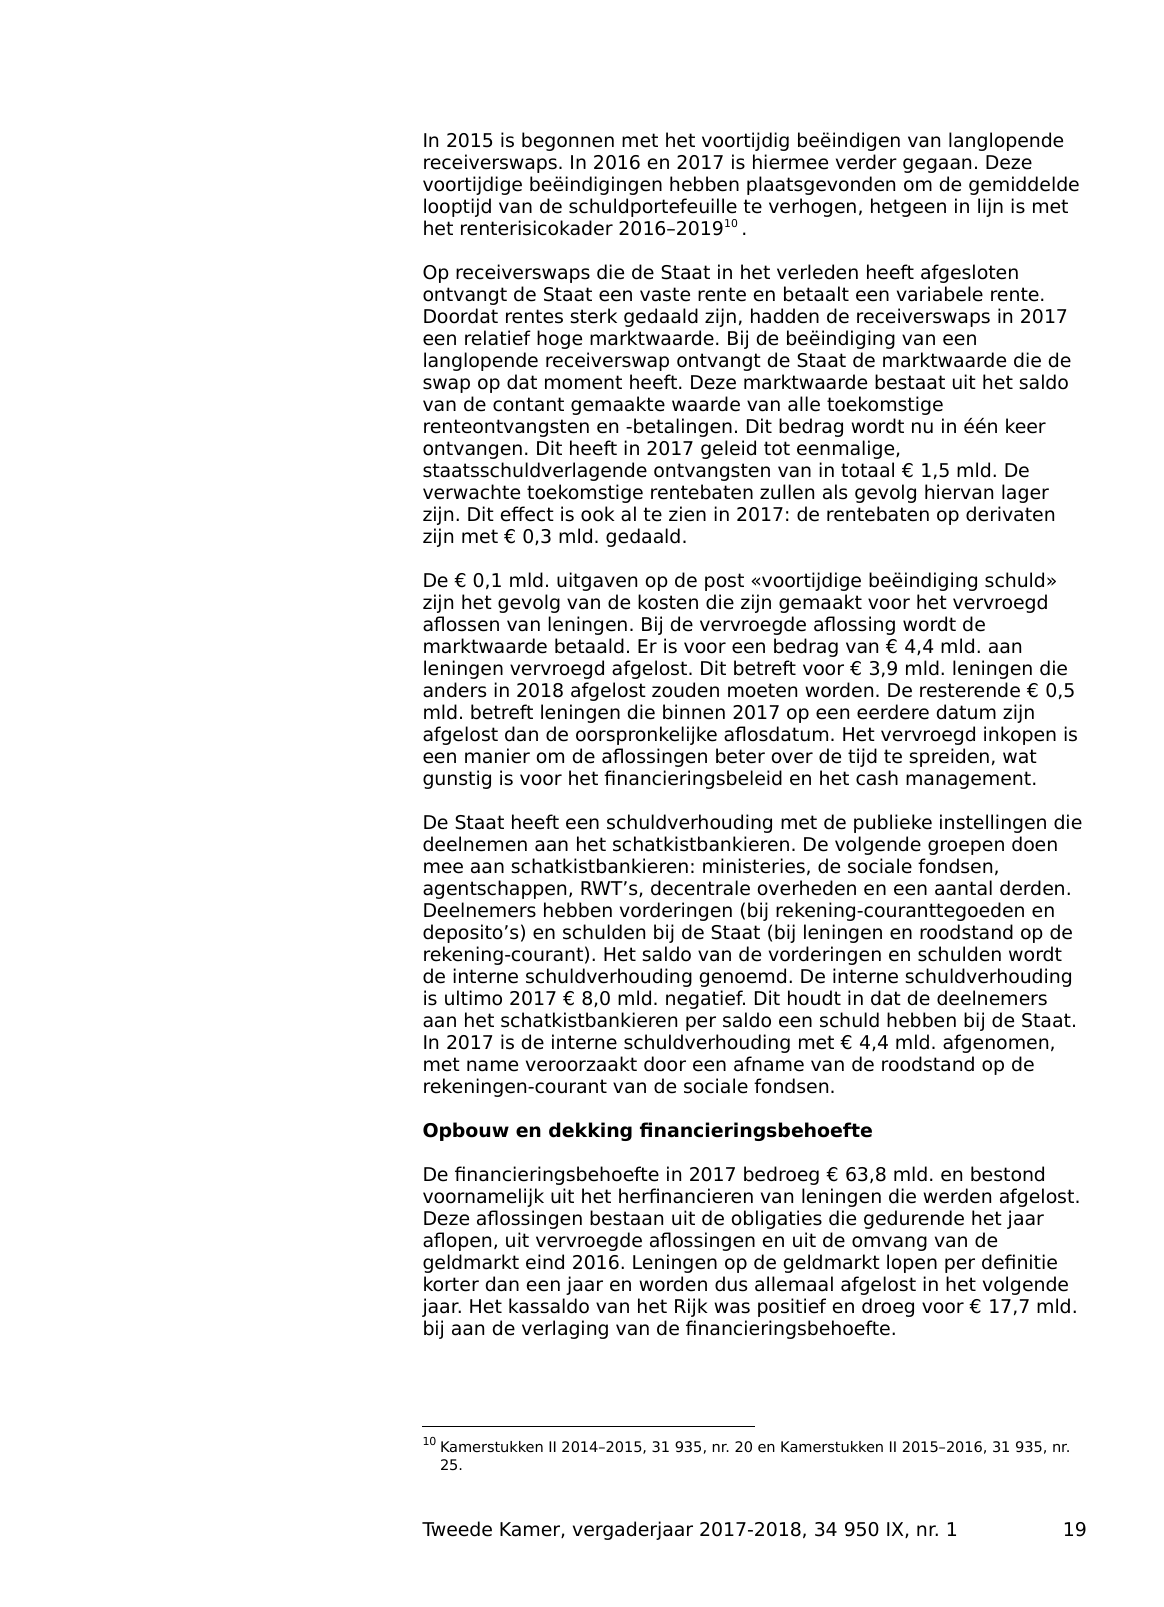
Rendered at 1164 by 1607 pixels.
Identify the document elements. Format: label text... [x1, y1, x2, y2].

text In 2015 is begonnen met het voortijdig beëindigen van langlopende receiverswaps. In 2016 en 2017 is hiermee verder gegaan. Deze voortijdige beëindigingen hebben plaatsgevonden om de gemiddelde looptijd van de schuldportefeuille te verhogen, hetgeen in lijn is met het renterisicokader 2016–2019. [422, 130, 1087, 240]
text De Staat heeft een schuldverhouding met de publieke instellingen die deelnemen aan het schatkistbankieren. De volgende groepen doen mee aan schatkistbankieren: ministeries, de sociale fondsen, agentschappen, RWT’s, decentrale overheden en een aantal derden. Deelnemers hebben vorderingen (bij rekening-couranttegoeden en deposito’s) en schulden bij de Staat (bij leningen en roodstand op de rekening-courant). Het saldo van de vorderingen en schulden wordt de interne schuldverhouding genoemd. De interne schuldverhouding is ultimo 2017 € 8,0 mld. negatief. Dit houdt in dat de deelnemers aan het schatkistbankieren per saldo een schuld hebben bij de Staat. In 2017 is de interne schuldverhouding met € 4,4 mld. afgenomen, met name veroorzaakt door een afname van de roodstand op de rekeningen-courant van de sociale fondsen. [422, 812, 1087, 1098]
subtitle Opbouw en dekking financieringsbehoefte [422, 1120, 1087, 1142]
text Kamerstukken II 2014–2015, 31 935, nr. 20 en Kamerstukken II 2015–2016, 31 935, nr. 25. [422, 1435, 1087, 1474]
text De financieringsbehoefte in 2017 bedroeg € 63,8 mld. en bestond voornamelijk uit het herfinancieren van leningen die werden afgelost. Deze aflossingen bestaan uit de obligaties die gedurende het jaar aflopen, uit vervroegde aflossingen en uit de omvang van de geldmarkt eind 2016. Leningen op de geldmarkt lopen per definitie korter dan een jaar en worden dus allemaal afgelost in het volgende jaar. Het kassaldo van het Rijk was positief en droeg voor € 17,7 mld. bij aan de verlaging van de financieringsbehoefte. [422, 1164, 1087, 1340]
text Op receiverswaps die de Staat in het verleden heeft afgesloten ontvangt de Staat een vaste rente en betaalt een variabele rente. Doordat rentes sterk gedaald zijn, hadden de receiverswaps in 2017 een relatief hoge marktwaarde. Bij de beëindiging van een langlopende receiverswap ontvangt de Staat de marktwaarde die de swap op dat moment heeft. Deze marktwaarde bestaat uit het saldo van de contant gemaakte waarde van alle toekomstige renteontvangsten en -betalingen. Dit bedrag wordt nu in één keer ontvangen. Dit heeft in 2017 geleid tot eenmalige, staatsschuldverlagende ontvangsten van in totaal € 1,5 mld. De verwachte toekomstige rentebaten zullen als gevolg hiervan lager zijn. Dit effect is ook al te zien in 2017: de rentebaten op derivaten zijn met € 0,3 mld. gedaald. [422, 262, 1087, 548]
text De € 0,1 mld. uitgaven op de post «voortijdige beëindiging schuld» zijn het gevolg van de kosten die zijn gemaakt voor het vervroegd aflossen van leningen. Bij de vervroegde aflossing wordt de marktwaarde betaald. Er is voor een bedrag van € 4,4 mld. aan leningen vervroegd afgelost. Dit betreft voor € 3,9 mld. leningen die anders in 2018 afgelost zouden moeten worden. De resterende € 0,5 mld. betreft leningen die binnen 2017 op een eerdere datum zijn afgelost dan de oorspronkelijke aflosdatum. Het vervroegd inkopen is een manier om de aflossingen beter over de tijd te spreiden, wat gunstig is voor het financieringsbeleid en het cash management. [422, 570, 1087, 790]
